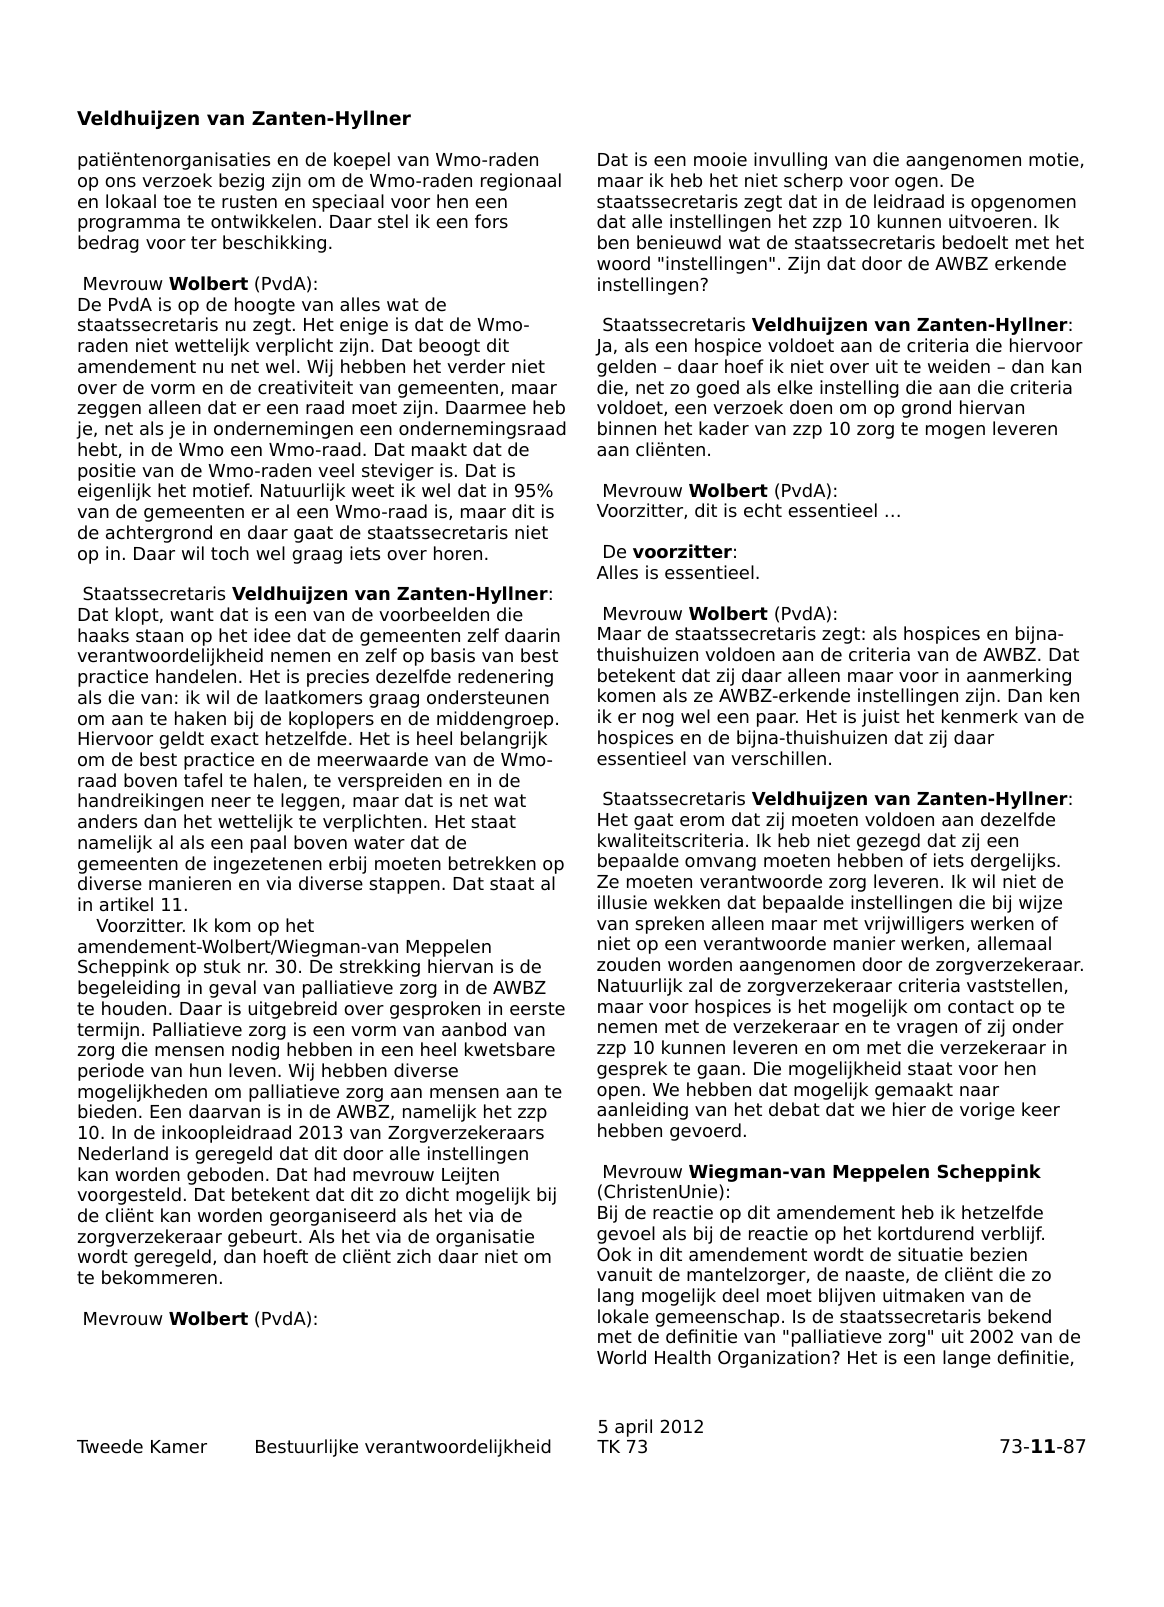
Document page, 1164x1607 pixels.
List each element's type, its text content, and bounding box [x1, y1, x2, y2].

text patiëntenorganisaties en de koepel van Wmo-raden op ons verzoek bezig zijn om de Wmo-raden regionaal en lokaal toe te rusten en speciaal voor hen een programma te ontwikkelen. Daar stel ik een fors bedrag voor ter beschikking. [77, 150, 567, 254]
text Ja, als een hospice voldoet aan de criteria die hiervoor gelden – daar hoef ik niet over uit te weiden – dan kan die, net zo goed als elke instelling die aan die criteria voldoet, een verzoek doen om op grond hiervan binnen het kader van zzp 10 zorg te mogen leveren aan cliënten. [596, 336, 1087, 460]
text Mevrouw Wiegman-van Meppelen Scheppink (ChristenUnie): [596, 1162, 1087, 1203]
text Mevrouw Wolbert (PvdA): [77, 1309, 567, 1329]
text Mevrouw Wolbert (PvdA): [77, 274, 567, 294]
text Dat klopt, want dat is een van de voorbeelden die haaks staan op het idee dat de gemeenten zelf daarin verantwoordelijkheid nemen en zelf op basis van best practice handelen. Het is precies dezelfde redenering als die van: ik wil de laatkomers graag ondersteunen om aan te haken bij de koplopers en de middengroep. Hiervoor geldt exact hetzelfde. Het is heel belangrijk om de best practice en de meerwaarde van de Wmo-raad boven tafel te halen, te verspreiden en in de handreikingen neer te leggen, maar dat is net wat anders dan het wettelijk te verplichten. Het staat namelijk al als een paal boven water dat de gemeenten de ingezetenen erbij moeten betrekken op diverse manieren en via diverse stappen. Dat staat al in artikel 11. [77, 605, 567, 916]
text Staatssecretaris Veldhuijzen van Zanten-Hyllner: [596, 315, 1087, 336]
text Maar de staatssecretaris zegt: als hospices en bijna-thuishuizen voldoen aan de criteria van de AWBZ. Dat betekent dat zij daar alleen maar voor in aanmerking komen als ze AWBZ-erkende instellingen zijn. Dan ken ik er nog wel een paar. Het is juist het kenmerk van de hospices en de bijna-thuishuizen dat zij daar essentieel van verschillen. [596, 624, 1087, 769]
text Voorzitter. Ik kom op het amendement-Wolbert/Wiegman-van Meppelen Scheppink op stuk nr. 30. De strekking hiervan is de begeleiding in geval van palliatieve zorg in de AWBZ te houden. Daar is uitgebreid over gesproken in eerste termijn. Palliatieve zorg is een vorm van aanbod van zorg die mensen nodig hebben in een heel kwetsbare periode van hun leven. Wij hebben diverse mogelijkheden om palliatieve zorg aan mensen aan te bieden. Een daarvan is in de AWBZ, namelijk het zzp 10. In de inkoopleidraad 2013 van Zorgverzekeraars Nederland is geregeld dat dit door alle instellingen kan worden geboden. Dat had mevrouw Leijten voorgesteld. Dat betekent dat dit zo dicht mogelijk bij de cliënt kan worden georganiseerd als het via de zorgverzekeraar gebeurt. Als het via de organisatie wordt geregeld, dan hoeft de cliënt zich daar niet om te bekommeren. [77, 916, 567, 1289]
text Het gaat erom dat zij moeten voldoen aan dezelfde kwaliteitscriteria. Ik heb niet gezegd dat zij een bepaalde omvang moeten hebben of iets dergelijks. Ze moeten verantwoorde zorg leveren. Ik wil niet de illusie wekken dat bepaalde instellingen die bij wijze van spreken alleen maar met vrijwilligers werken of niet op een verantwoorde manier werken, allemaal zouden worden aangenomen door de zorgverzekeraar. Natuurlijk zal de zorgverzekeraar criteria vaststellen, maar voor hospices is het mogelijk om contact op te nemen met de verzekeraar en te vragen of zij onder zzp 10 kunnen leveren en om met die verzekeraar in gesprek te gaan. Die mogelijkheid staat voor hen open. We hebben dat mogelijk gemaakt naar aanleiding van het debat dat we hier de vorige keer hebben gevoerd. [596, 810, 1087, 1142]
text Staatssecretaris Veldhuijzen van Zanten-Hyllner: [77, 584, 567, 605]
text De PvdA is op de hoogte van alles wat de staatssecretaris nu zegt. Het enige is dat de Wmo-raden niet wettelijk verplicht zijn. Dat beoogt dit amendement nu net wel. Wij hebben het verder niet over de vorm en de creativiteit van gemeenten, maar zeggen alleen dat er een raad moet zijn. Daarmee heb je, net als je in ondernemingen een ondernemingsraad hebt, in de Wmo een Wmo-raad. Dat maakt dat de positie van de Wmo-raden veel steviger is. Dat is eigenlijk het motief. Natuurlijk weet ik wel dat in 95% van de gemeenten er al een Wmo-raad is, maar dit is de achtergrond en daar gaat de staatssecretaris niet op in. Daar wil toch wel graag iets over horen. [77, 294, 567, 564]
text Bij de reactie op dit amendement heb ik hetzelfde gevoel als bij de reactie op het kortdurend verblijf. Ook in dit amendement wordt de situatie bezien vanuit de mantelzorger, de naaste, de cliënt die zo lang mogelijk deel moet blijven uitmaken van de lokale gemeenschap. Is de staatssecretaris bekend met de definitie van "palliatieve zorg" uit 2002 van de World Health Organization? Het is een lange definitie, [596, 1203, 1087, 1369]
text Mevrouw Wolbert (PvdA): [596, 480, 1087, 501]
text Mevrouw Wolbert (PvdA): [596, 603, 1087, 624]
text Alles is essentieel. [596, 563, 1087, 583]
text De voorzitter: [596, 542, 1087, 563]
text Staatssecretaris Veldhuijzen van Zanten-Hyllner: [596, 789, 1087, 810]
text Dat is een mooie invulling van die aangenomen motie, maar ik heb het niet scherp voor ogen. De staatssecretaris zegt dat in de leidraad is opgenomen dat alle instellingen het zzp 10 kunnen uitvoeren. Ik ben benieuwd wat de staatssecretaris bedoelt met het woord "instellingen". Zijn dat door de AWBZ erkende instellingen? [596, 150, 1087, 295]
text Voorzitter, dit is echt essentieel … [596, 501, 1087, 522]
